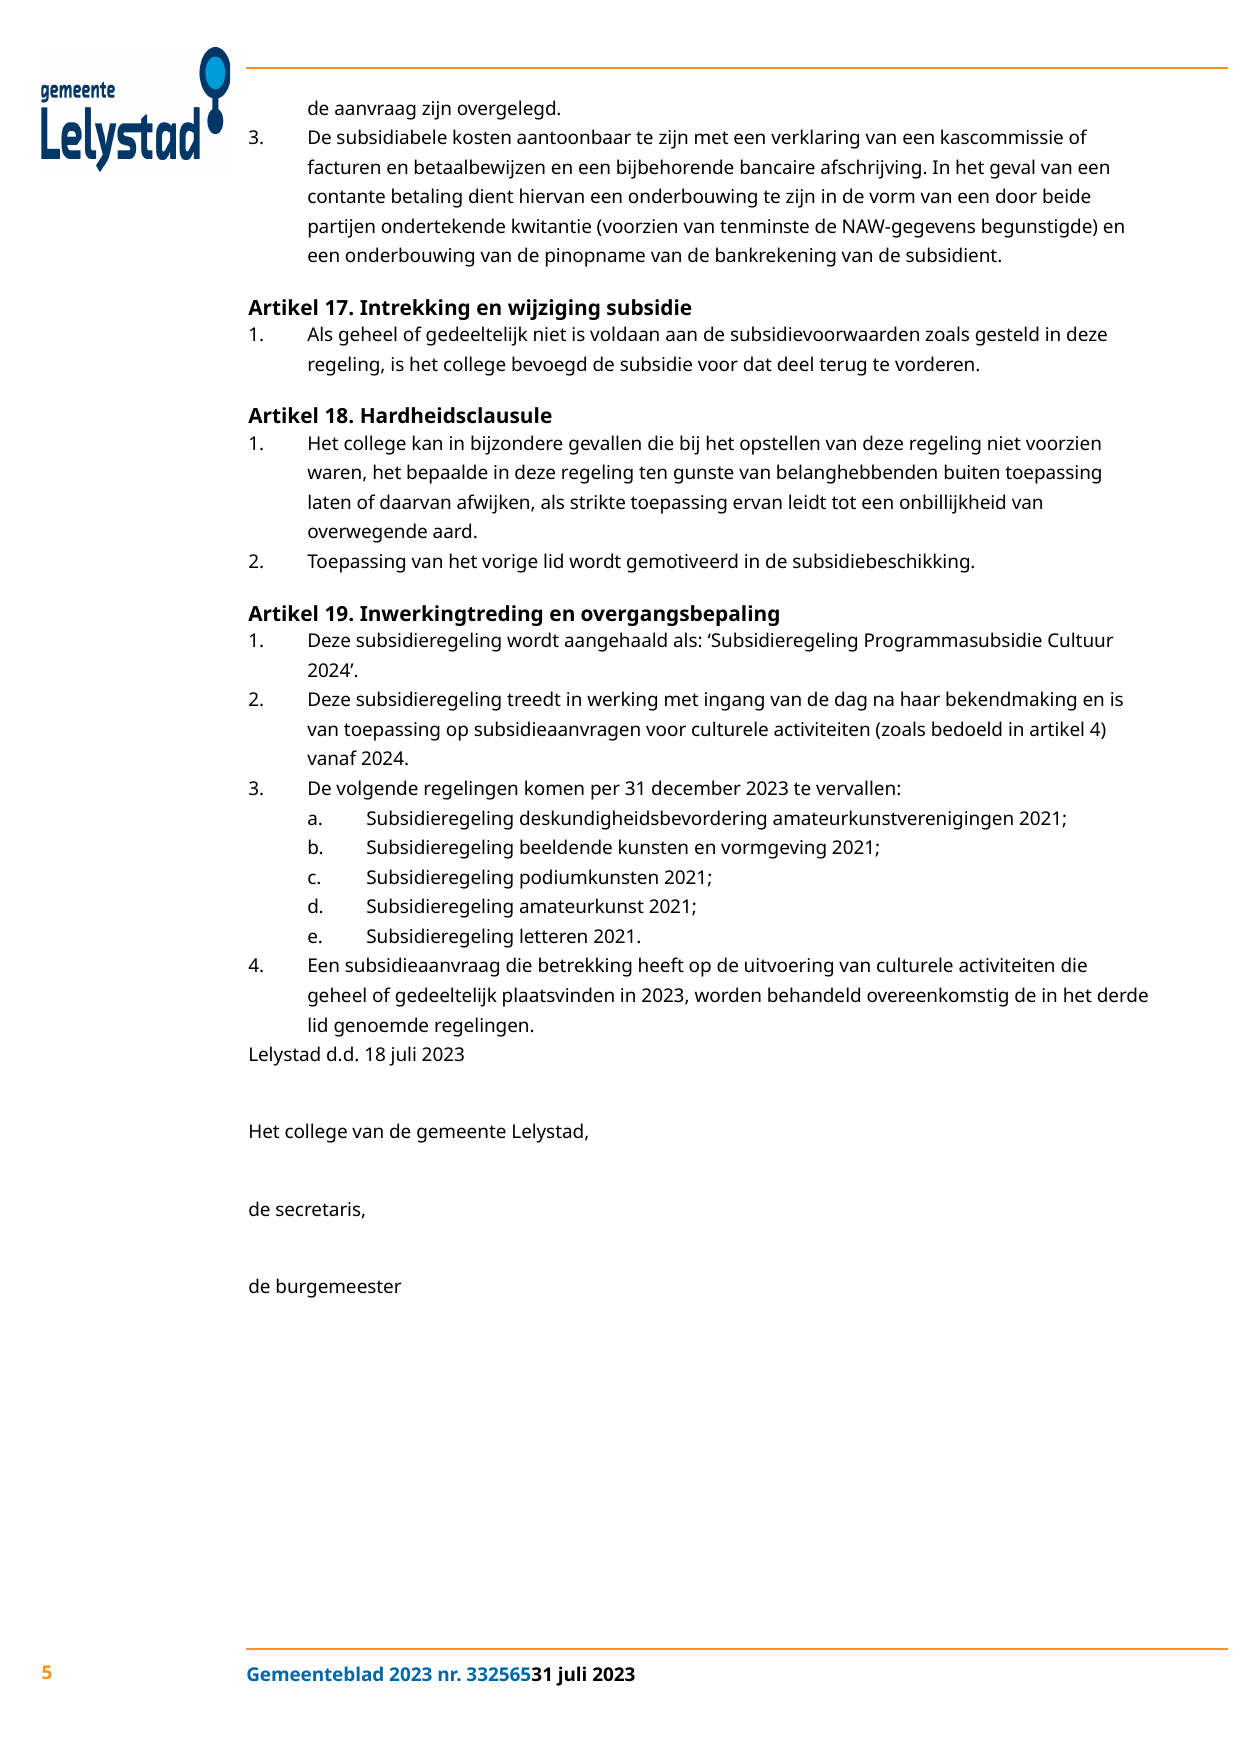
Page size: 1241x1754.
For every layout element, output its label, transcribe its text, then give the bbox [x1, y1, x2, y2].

list De subsidiabele kosten aantoonbaar te zijn met een verklaring van een kascommissie of facturen en betaalbewijzen en een bijbehorende bancaire afschrijving. In het geval van een contante betaling dient hiervan een onderbouwing te zijn in de vorm van een door beide partijen ondertekende kwitantie (voorzien van tenminste de NAW-gegevens begunstigde) en een onderbouwing van de pinopname van de bankrekening van de subsidient. [248, 124, 1152, 268]
text Lelystad d.d. 18 juli 2023 [248, 1041, 1152, 1067]
text Het college van de gemeente Lelystad, [248, 1118, 1152, 1144]
list Subsidieregeling beeldende kunsten en vormgeving 2021; [307, 834, 1152, 860]
text Artikel 17. Intrekking en wijziging subsidie [248, 293, 1152, 322]
list Als geheel of gedeeltelijk niet is voldaan aan de subsidievoorwaarden zoals gesteld in deze regeling, is het college bevoegd de subsidie voor dat deel terug te vorderen. [248, 322, 1152, 377]
list Een subsidieaanvraag die betrekking heeft op de uitvoering van culturele activiteiten die geheel of gedeeltelijk plaatsvinden in 2023, worden behandeld overeenkomstig de in het derde lid genoemde regelingen. [248, 953, 1152, 1037]
picture [41, 47, 231, 172]
list Deze subsidieregeling treedt in werking met ingang van de dag na haar bekendmaking en is van toepassing op subsidieaanvragen voor culturele activiteiten (zoals bedoeld in artikel 4) vanaf 2024. [248, 686, 1152, 771]
text de burgemeester [248, 1273, 1152, 1299]
list Subsidieregeling podiumkunsten 2021; [307, 864, 1152, 889]
text Artikel 18. Hardheidsclausule [248, 402, 1152, 430]
list Subsidieregeling deskundigheidsbevordering amateurkunstverenigingen 2021; [307, 805, 1152, 830]
text Artikel 19. Inwerkingtreding en overgangsbepaling [248, 599, 1152, 627]
list Deze subsidieregeling wordt aangehaald als: ‘Subsidieregeling Programmasubsidie Cultuur 2024’. [248, 627, 1152, 682]
list Subsidieregeling letteren 2021. [307, 923, 1152, 949]
list Toepassing van het vorige lid wordt gemotiveerd in de subsidiebeschikking. [248, 548, 1152, 574]
list Subsidieregeling amateurkunst 2021; [307, 893, 1152, 919]
list Het college kan in bijzondere gevallen die bij het opstellen van deze regeling niet voorzien waren, het bepaalde in deze regeling ten gunste van belanghebbenden buiten toepassing laten of daarvan afwijken, als strikte toepassing ervan leidt tot een onbillijkheid van overwegende aard. [248, 430, 1152, 544]
list De volgende regelingen komen per 31 december 2023 te vervallen: [248, 775, 1152, 801]
text de secretaris, [248, 1196, 1152, 1221]
list de aanvraag zijn overgelegd. [248, 95, 1152, 121]
